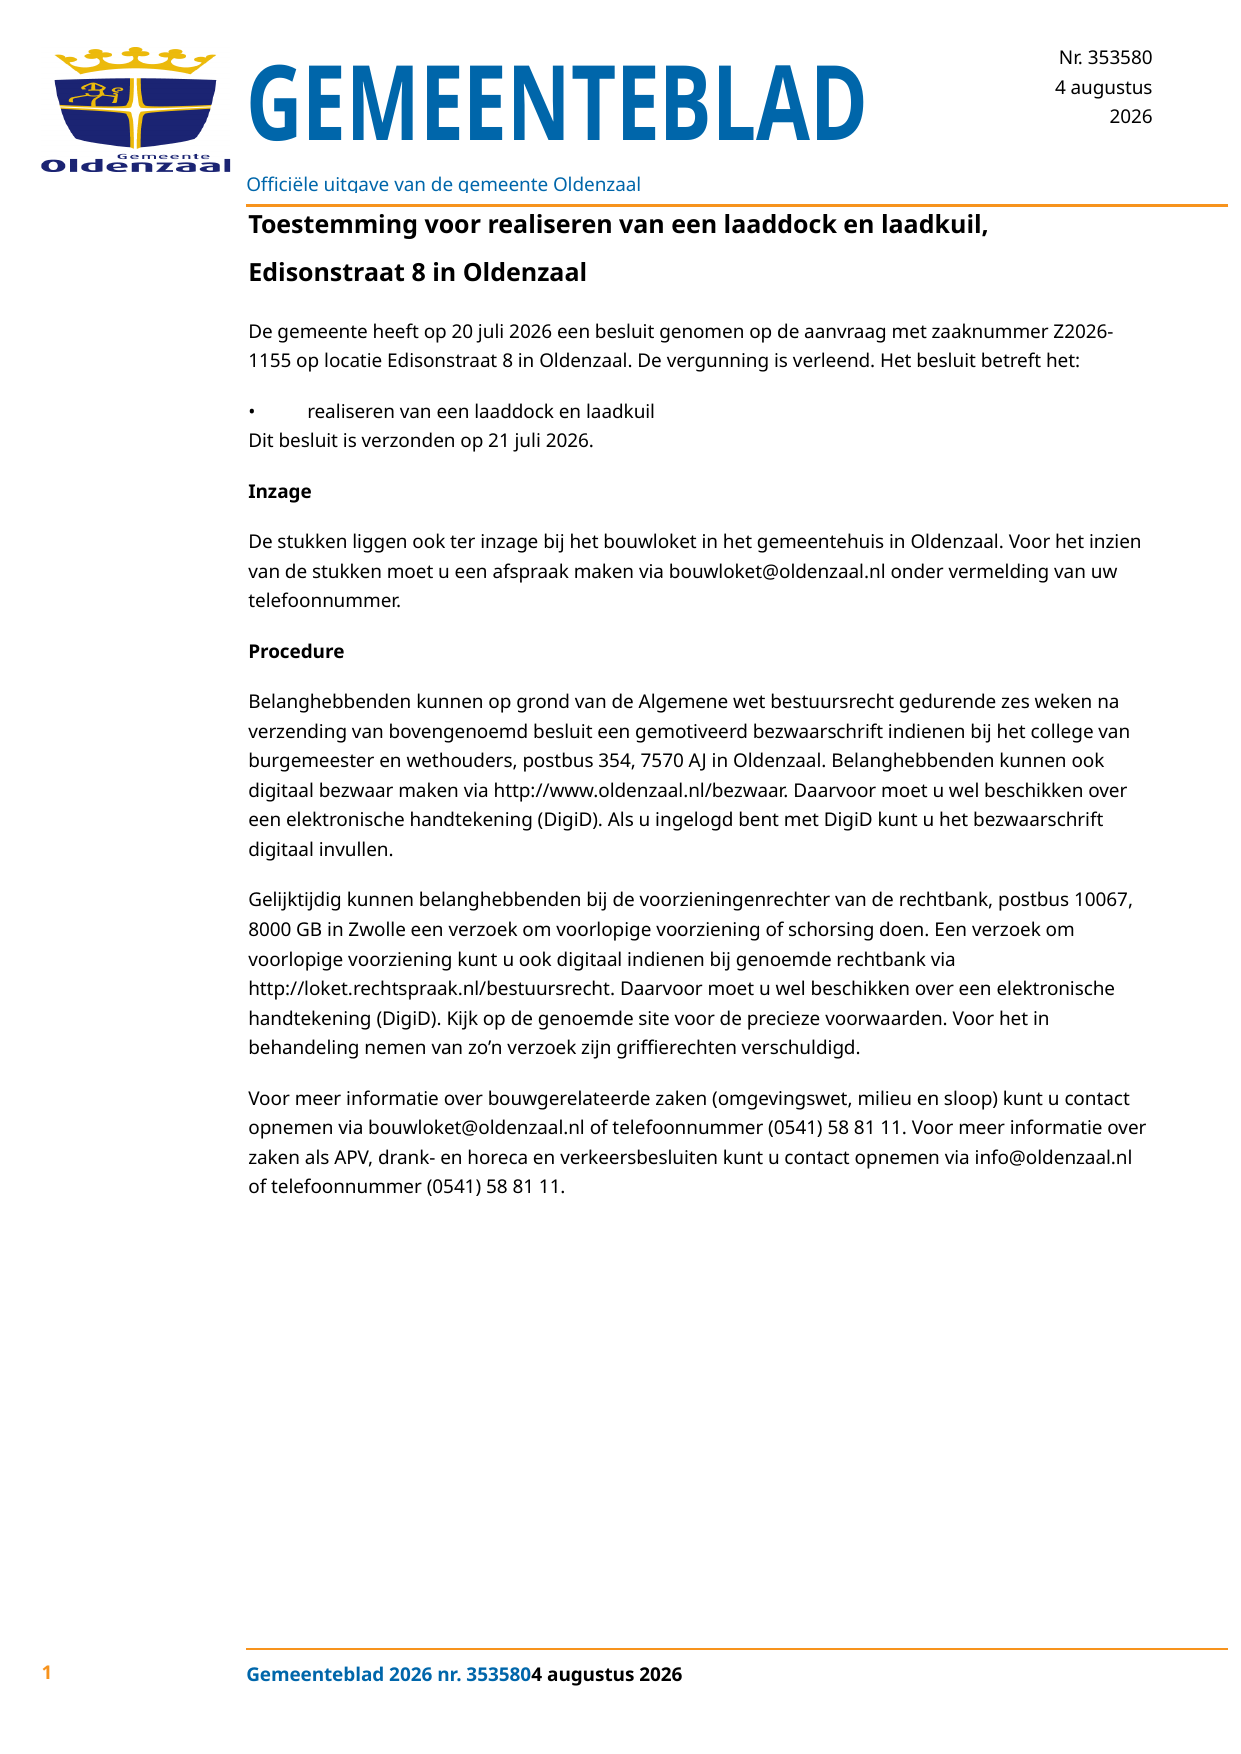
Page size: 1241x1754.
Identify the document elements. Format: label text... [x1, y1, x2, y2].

picture [41, 47, 231, 172]
list realiseren van een laaddock en laadkuil [248, 398, 1152, 424]
text De stukken liggen ook ter inzage bij het bouwloket in het gemeentehuis in Oldenzaal. Voor het inzien van de stukken moet u een afspraak maken via bouwloket@oldenzaal.nl onder vermelding van uw telefoonnummer. [248, 528, 1152, 613]
text Voor meer informatie over bouwgerelateerde zaken (omgevingswet, milieu en sloop) kunt u contact opnemen via bouwloket@oldenzaal.nl of telefoonnummer (0541) 58 81 11. Voor meer informatie over zaken als APV, drank- en horeca en verkeersbesluiten kunt u contact opnemen via info@oldenzaal.nl of telefoonnummer (0541) 58 81 11. [248, 1085, 1152, 1199]
text Belanghebbenden kunnen op grond van de Algemene wet bestuursrecht gedurende zes weken na verzending van bovengenoemd besluit een gemotiveerd bezwaarschrift indienen bij het college van burgemeester en wethouders, postbus 354, 7570 AJ in Oldenzaal. Belanghebbenden kunnen ook digitaal bezwaar maken via http://www.oldenzaal.nl/bezwaar. Daarvoor moet u wel beschikken over een elektronische handtekening (DigiD). Als u ingelogd bent met DigiD kunt u het bezwaarschrift digitaal invullen. [248, 688, 1152, 862]
text De gemeente heeft op 20 juli 2026 een besluit genomen op de aanvraag met zaaknummer Z2026-1155 op locatie Edisonstraat 8 in Oldenzaal. De vergunning is verleend. Het besluit betreft het: [248, 318, 1152, 373]
text Dit besluit is verzonden op 21 juli 2026. [248, 427, 1152, 453]
text Toestemming voor realiseren van een laaddock en laadkuil, Edisonstraat 8 in Oldenzaal [248, 207, 1152, 288]
text Inzage [248, 478, 1152, 504]
text Gelijktijdig kunnen belanghebbenden bij de voorzieningenrechter van de rechtbank, postbus 10067, 8000 GB in Zwolle een verzoek om voorlopige voorziening of schorsing doen. Een verzoek om voorlopige voorziening kunt u ook digitaal indienen bij genoemde rechtbank via http://loket.rechtspraak.nl/bestuursrecht. Daarvoor moet u wel beschikken over een elektronische handtekening (DigiD). Kijk op de genoemde site voor de precieze voorwaarden. Voor het in behandeling nemen van zo’n verzoek zijn griffierechten verschuldigd. [248, 887, 1152, 1060]
text Procedure [248, 638, 1152, 664]
